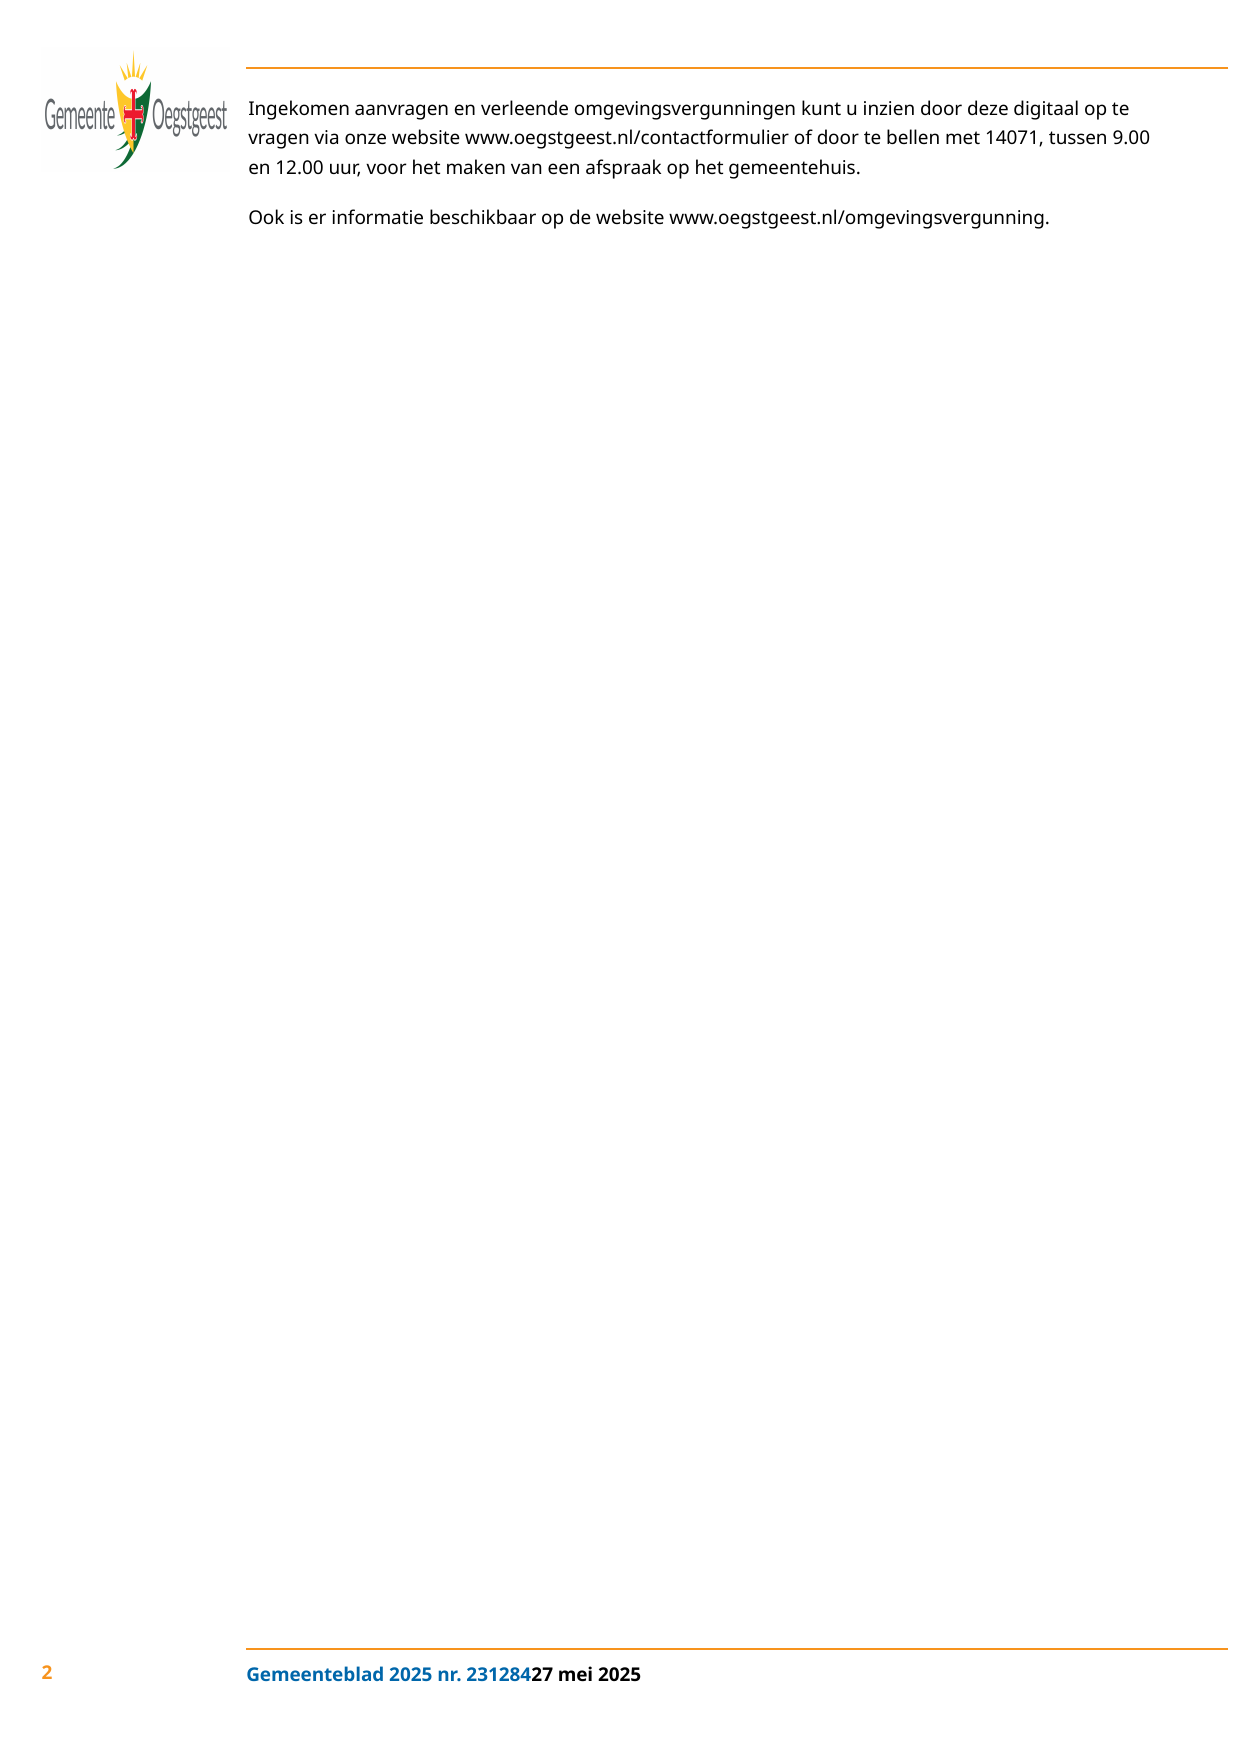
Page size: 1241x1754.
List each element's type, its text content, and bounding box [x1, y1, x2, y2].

text Ook is er informatie beschikbaar op de website www.oegstgeest.nl/omgevingsvergunning. [248, 204, 1152, 230]
text Ingekomen aanvragen en verleende omgevingsvergunningen kunt u inzien door deze digitaal op te vragen via onze website www.oegstgeest.nl/contactformulier of door te bellen met 14071, tussen 9.00 en 12.00 uur, voor het maken van een afspraak op het gemeentehuis. [248, 95, 1152, 180]
picture [41, 47, 231, 172]
